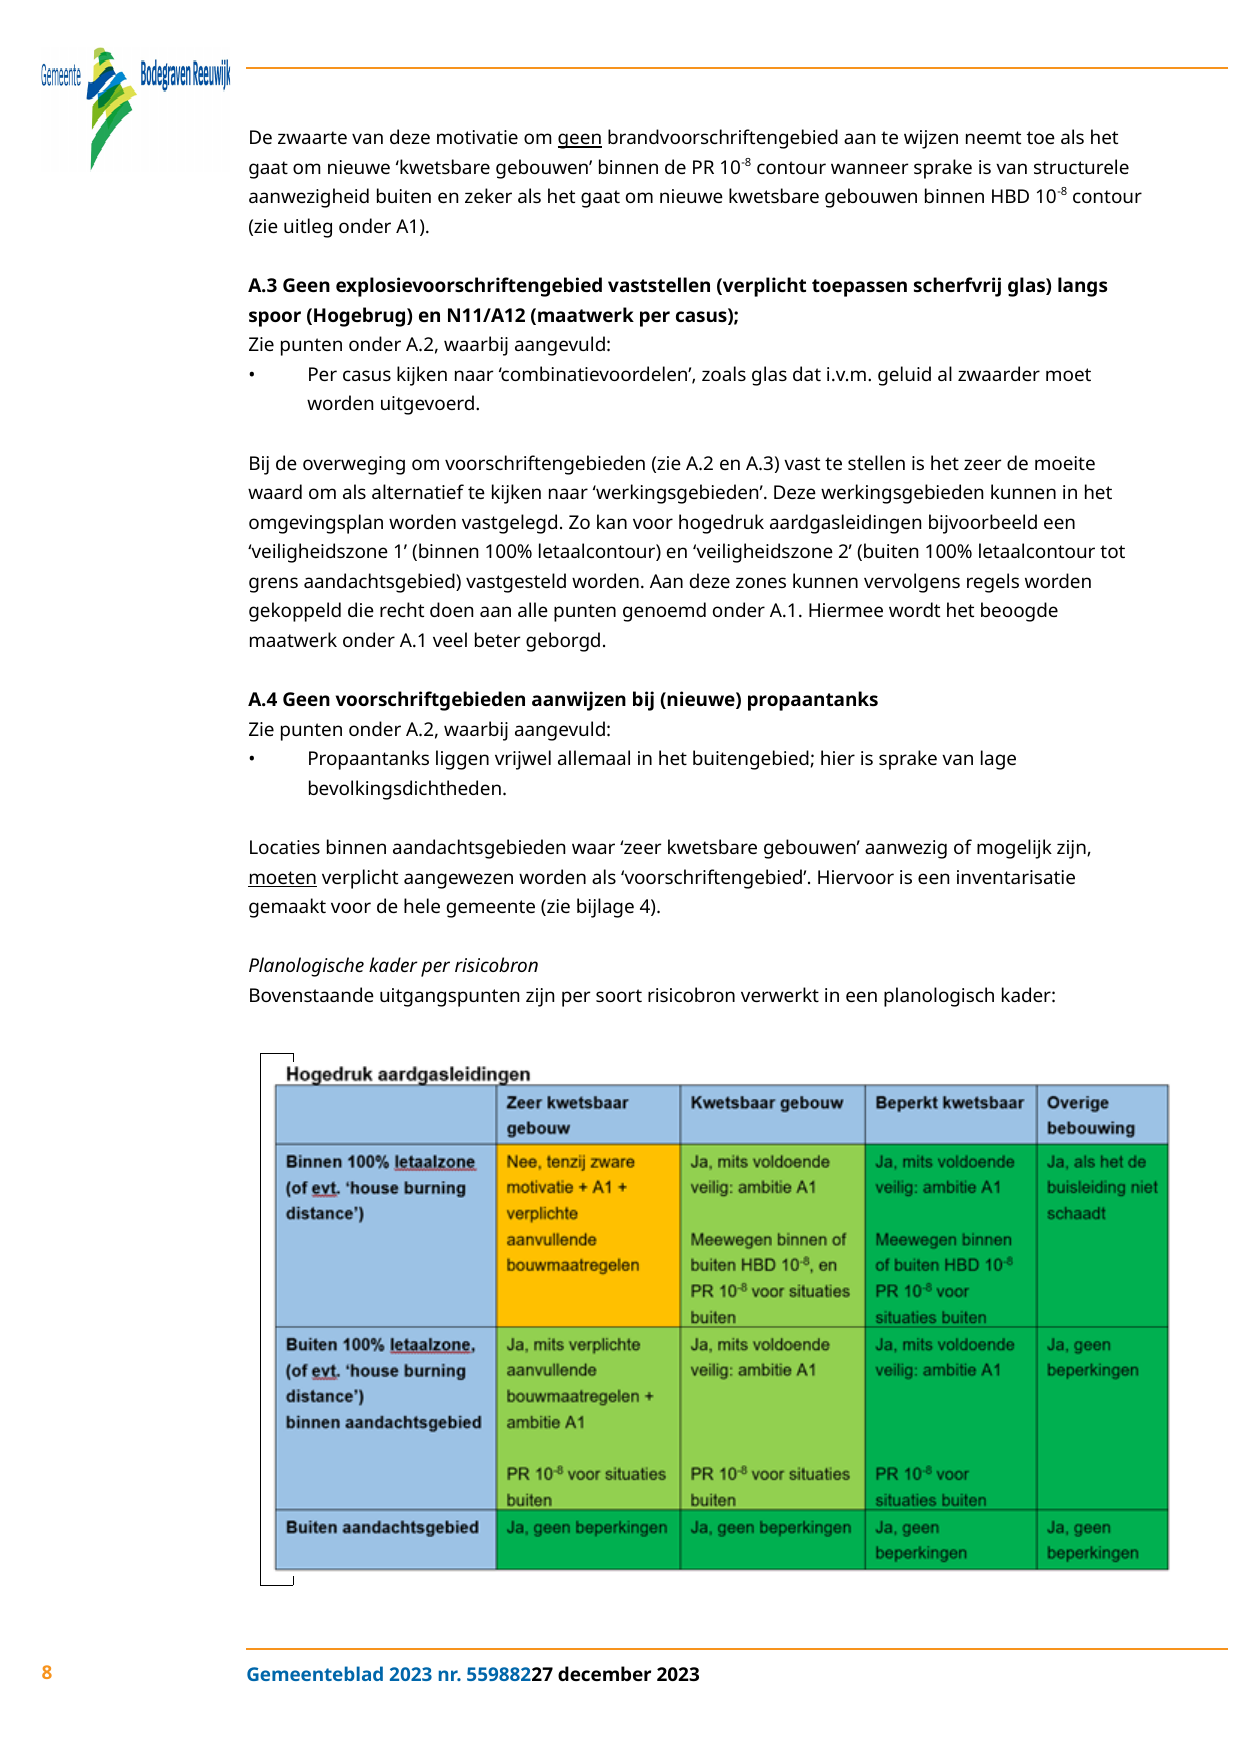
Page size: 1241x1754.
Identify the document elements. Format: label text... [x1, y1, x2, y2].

list Propaantanks liggen vrijwel allemaal in het buitengebied; hier is sprake van lage bevolkingsdichtheden. [248, 746, 1152, 801]
text Locaties binnen aandachtsgebieden waar ‘zeer kwetsbare gebouwen’ aanwezig of mogelijk zijn, moeten verplicht aangewezen worden als ‘voorschriftengebied’. Hiervoor is een inventarisatie gemaakt voor de hele gemeente (zie bijlage 4). [248, 834, 1152, 919]
picture [41, 47, 231, 172]
text Bovenstaande uitgangspunten zijn per soort risicobron verwerkt in een planologisch kader: [248, 982, 1152, 1008]
picture [268, 1062, 1173, 1576]
text Zie punten onder A.2, waarbij aangevuld: [248, 716, 1152, 742]
text A.3 Geen explosievoorschriftengebied vaststellen (verplicht toepassen scherfvrij glas) langs spoor (Hogebrug) en N11/A12 (maatwerk per casus); [248, 272, 1152, 328]
text De zwaarte van deze motivatie om geen brandvoorschriftengebied aan te wijzen neemt toe als het gaat om nieuwe ‘kwetsbare gebouwen’ binnen de PR 10-8 contour wanneer sprake is van structurele aanwezigheid buiten en zeker als het gaat om nieuwe kwetsbare gebouwen binnen HBD 10-8 contour (zie uitleg onder A1). [248, 124, 1152, 239]
text A.4 Geen voorschriftgebieden aanwijzen bij (nieuwe) propaantanks [248, 686, 1152, 712]
text Zie punten onder A.2, waarbij aangevuld: [248, 331, 1152, 357]
text Bij de overweging om voorschriftengebieden (zie A.2 en A.3) vast te stellen is het zeer de moeite waard om als alternatief te kijken naar ‘werkingsgebieden’. Deze werkingsgebieden kunnen in het omgevingsplan worden vastgelegd. Zo kan voor hogedruk aardgasleidingen bijvoorbeeld een ‘veiligheidszone 1’ (binnen 100% letaalcontour) en ‘veiligheidszone 2’ (buiten 100% letaalcontour tot grens aandachtsgebied) vastgesteld worden. Aan deze zones kunnen vervolgens regels worden gekoppeld die recht doen aan alle punten genoemd onder A.1. Hiermee wordt het beoogde maatwerk onder A.1 veel beter geborgd. [248, 450, 1152, 653]
list Per casus kijken naar ‘combinatievoordelen’, zoals glas dat i.v.m. geluid al zwaarder moet worden uitgevoerd. [248, 361, 1152, 416]
text Planologische kader per risicobron [248, 953, 1152, 978]
